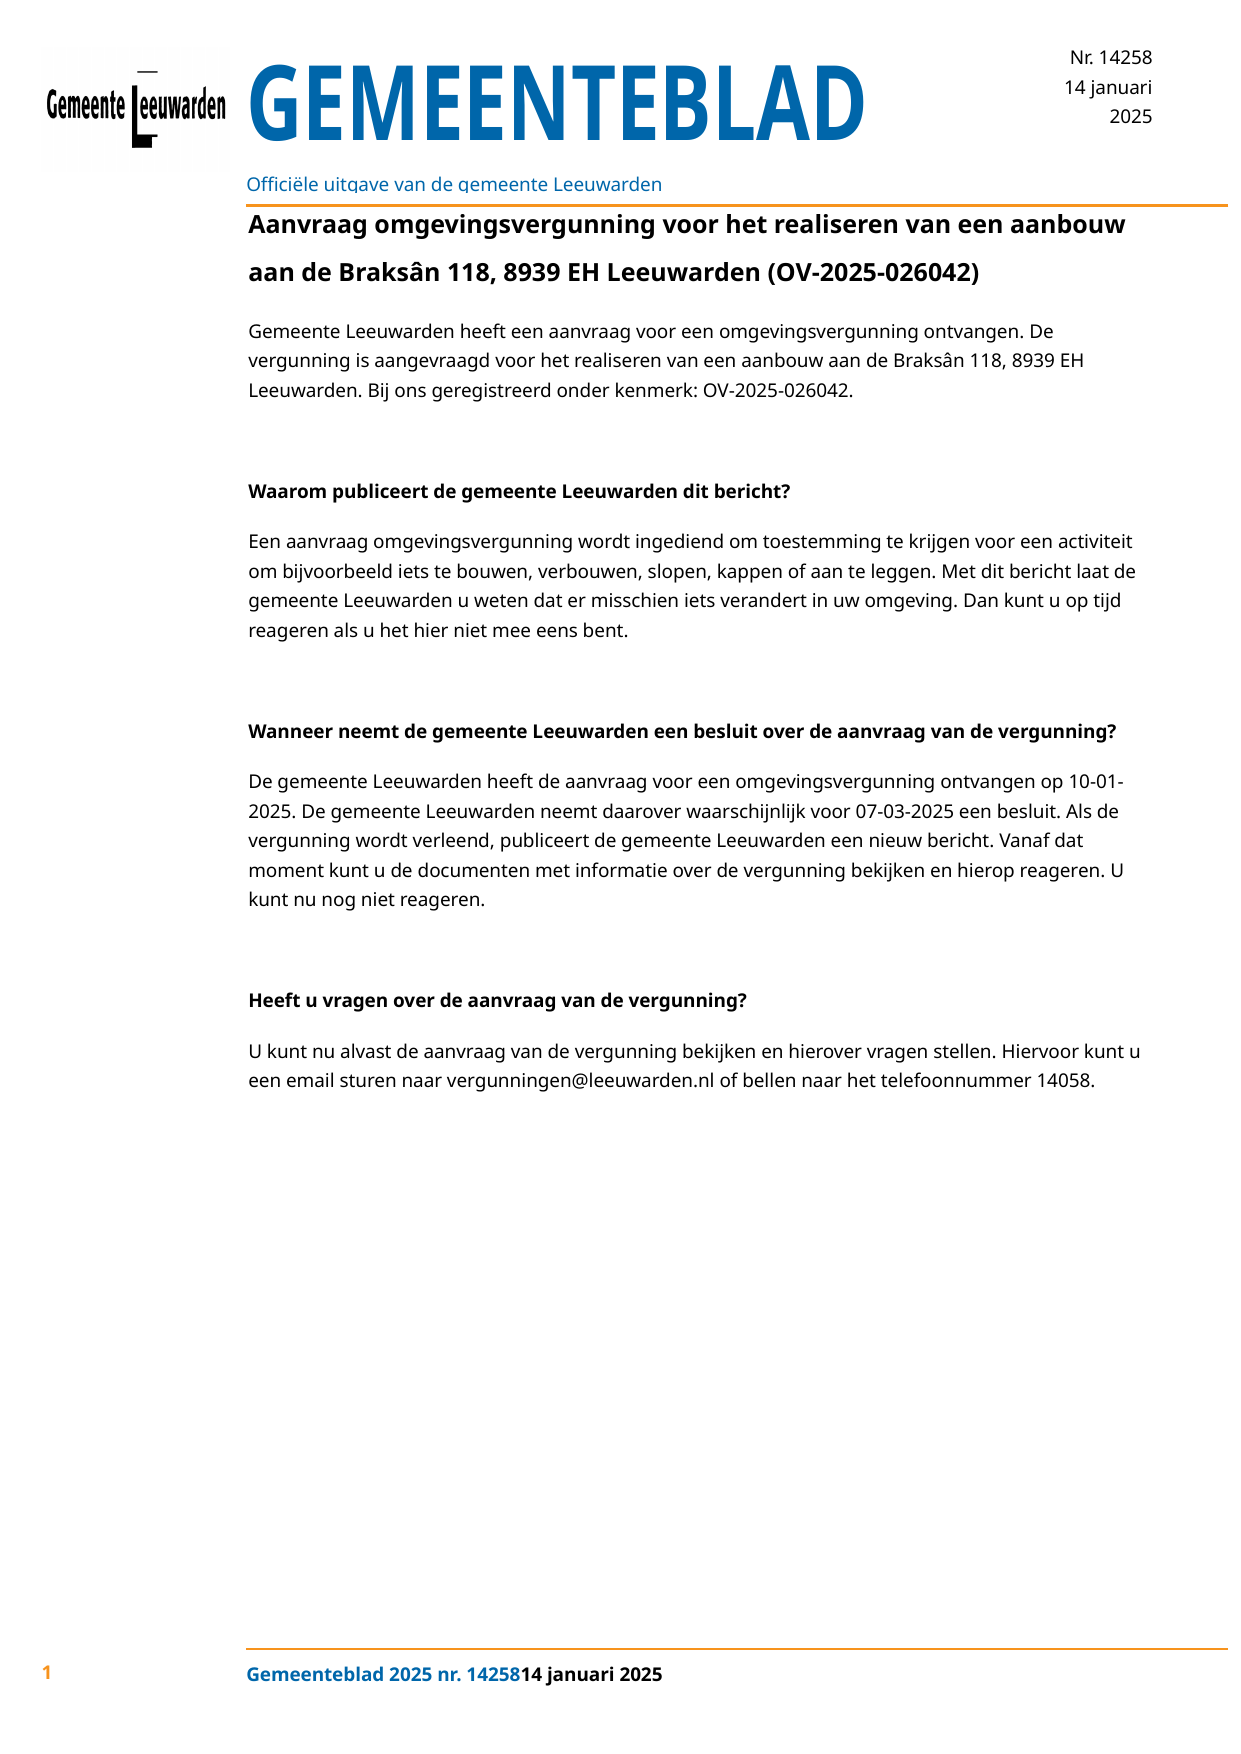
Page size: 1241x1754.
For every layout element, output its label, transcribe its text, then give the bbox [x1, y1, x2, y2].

text U kunt nu alvast de aanvraag van de vergunning bekijken en hierover vragen stellen. Hiervoor kunt u een email sturen naar vergunningen@leeuwarden.nl of bellen naar het telefoonnummer 14058. [248, 1038, 1152, 1093]
text De gemeente Leeuwarden heeft de aanvraag voor een omgevingsvergunning ontvangen op 10-01-2025. De gemeente Leeuwarden neemt daarover waarschijnlijk voor 07-03-2025 een besluit. Als de vergunning wordt verleend, publiceert de gemeente Leeuwarden een nieuw bericht. Vanaf dat moment kunt u de documenten met informatie over de vergunning bekijken en hierop reageren. U kunt nu nog niet reageren. [248, 768, 1152, 912]
text Gemeente Leeuwarden heeft een aanvraag voor een omgevingsvergunning ontvangen. De vergunning is aangevraagd voor het realiseren van een aanbouw aan de Braksân 118, 8939 EH Leeuwarden. Bij ons geregistreerd onder kenmerk: OV-2025-026042. [248, 318, 1152, 403]
text Een aanvraag omgevingsvergunning wordt ingediend om toestemming te krijgen voor een activiteit om bijvoorbeeld iets te bouwen, verbouwen, slopen, kappen of aan te leggen. Met dit bericht laat de gemeente Leeuwarden u weten dat er misschien iets verandert in uw omgeving. Dan kunt u op tijd reageren als u het hier niet mee eens bent. [248, 528, 1152, 643]
text Aanvraag omgevingsvergunning voor het realiseren van een aanbouw aan de Braksân 118, 8939 EH Leeuwarden (OV-2025-026042) [248, 207, 1152, 288]
text Waarom publiceert de gemeente Leeuwarden dit bericht? [248, 478, 1152, 504]
picture [41, 47, 231, 172]
text Heeft u vragen over de aanvraag van de vergunning? [248, 987, 1152, 1013]
text Wanneer neemt de gemeente Leeuwarden een besluit over de aanvraag van de vergunning? [248, 718, 1152, 744]
